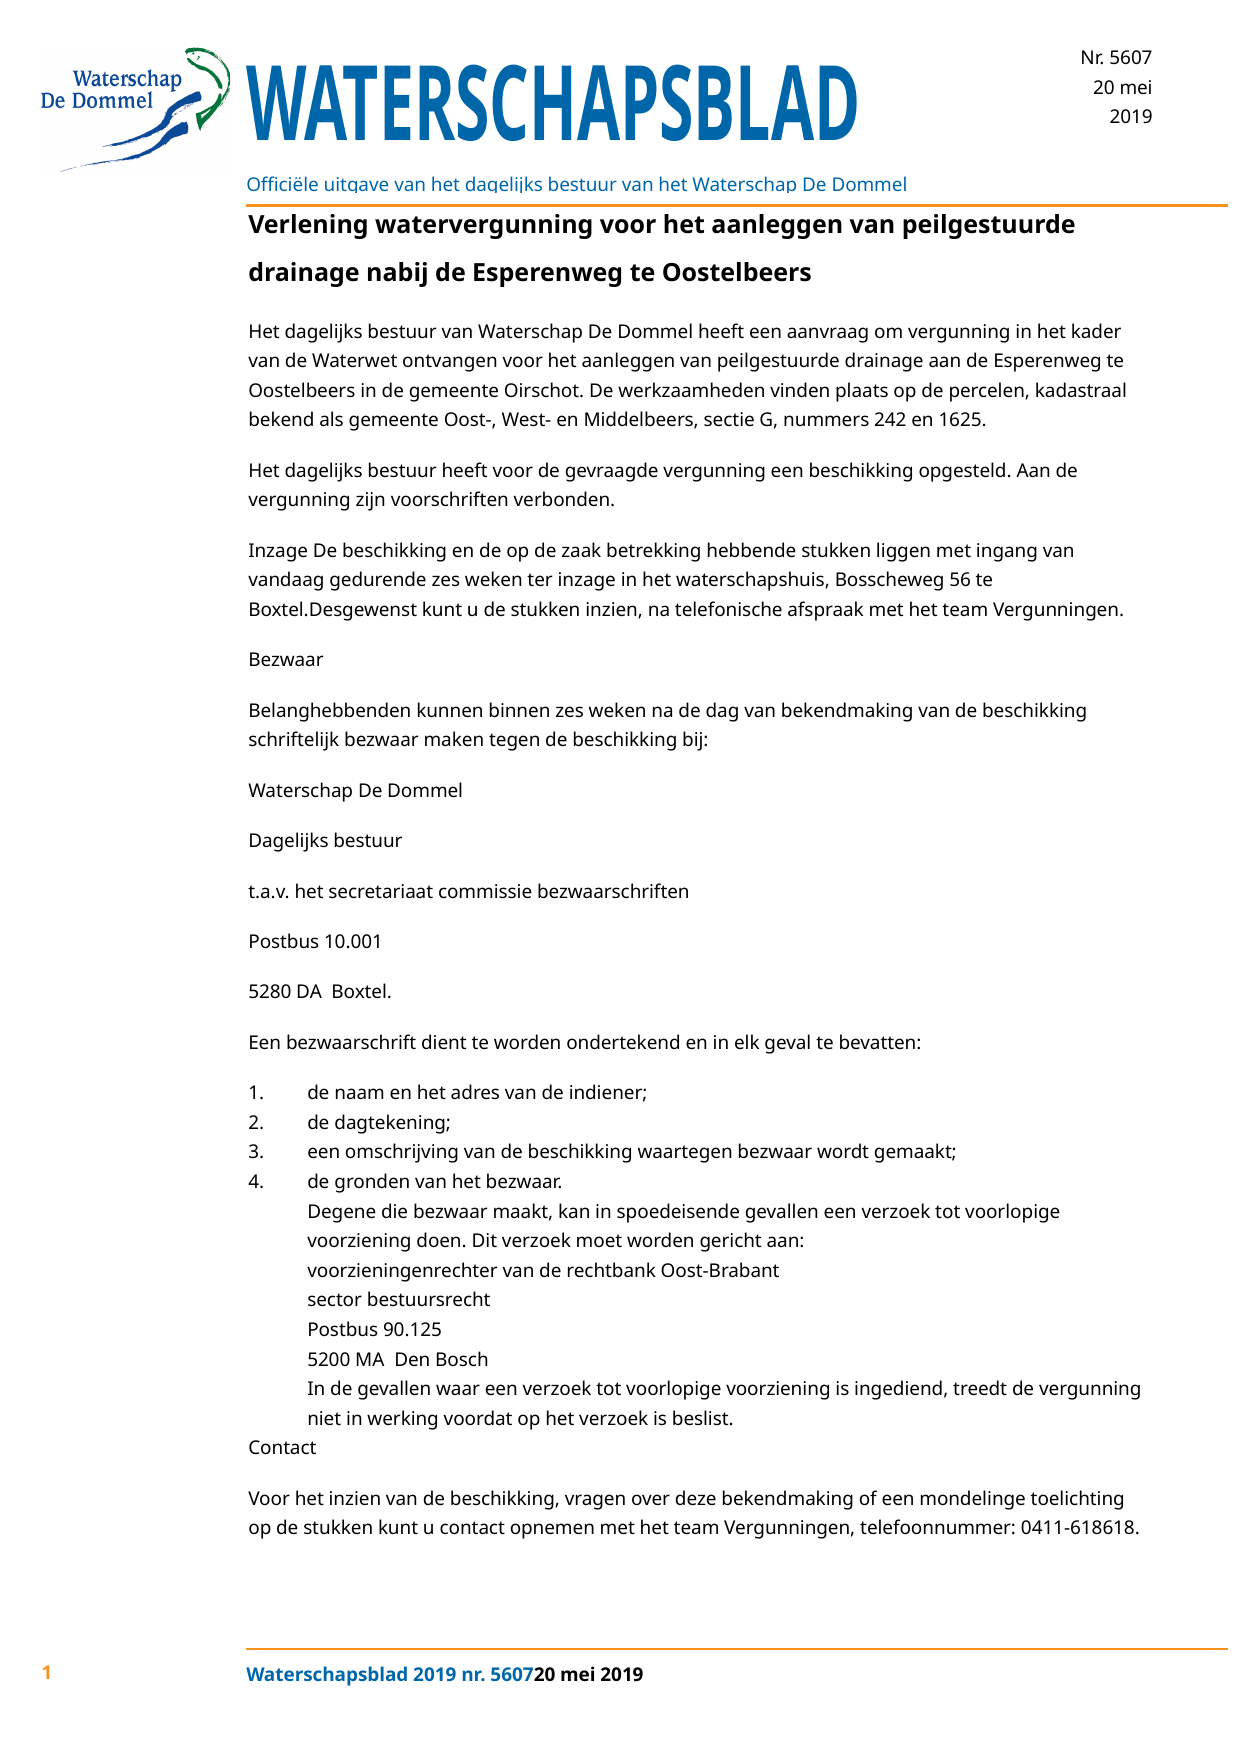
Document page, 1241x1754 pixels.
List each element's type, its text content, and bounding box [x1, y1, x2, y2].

list voorzieningenrechter van de rechtbank Oost-Brabant [248, 1257, 1152, 1283]
text Voor het inzien van de beschikking, vragen over deze bekendmaking of een mondelinge toelichting op de stukken kunt u contact opnemen met het team Vergunningen, telefoonnummer: 0411-618618. [248, 1485, 1152, 1540]
text Waterschap De Dommel [248, 777, 1152, 803]
list 5200 MA Den Bosch [248, 1346, 1152, 1372]
list sector bestuursrecht [248, 1287, 1152, 1312]
text Dagelijks bestuur [248, 827, 1152, 853]
text t.a.v. het secretariaat commissie bezwaarschriften [248, 878, 1152, 904]
list de naam en het adres van de indiener; [248, 1079, 1152, 1105]
list Postbus 90.125 [248, 1316, 1152, 1342]
list de gronden van het bezwaar. [248, 1168, 1152, 1194]
list de dagtekening; [248, 1109, 1152, 1135]
list een omschrijving van de beschikking waartegen bezwaar wordt gemaakt; [248, 1139, 1152, 1164]
text Contact [248, 1434, 1152, 1460]
list Degene die bezwaar maakt, kan in spoedeisende gevallen een verzoek tot voorlopige voorziening doen. Dit verzoek moet worden gericht aan: [248, 1198, 1152, 1253]
text Het dagelijks bestuur van Waterschap De Dommel heeft een aanvraag om vergunning in het kader van de Waterwet ontvangen voor het aanleggen van peilgestuurde drainage aan de Esperenweg te Oostelbeers in de gemeente Oirschot. De werkzaamheden vinden plaats op de percelen, kadastraal bekend als gemeente Oost-, West- en Middelbeers, sectie G, nummers 242 en 1625. [248, 318, 1152, 432]
text Inzage De beschikking en de op de zaak betrekking hebbende stukken liggen met ingang van vandaag gedurende zes weken ter inzage in het waterschapshuis, Bosscheweg 56 te Boxtel.Desgewenst kunt u de stukken inzien, na telefonische afspraak met het team Vergunningen. [248, 537, 1152, 622]
text Een bezwaarschrift dient te worden ondertekend en in elk geval te bevatten: [248, 1029, 1152, 1055]
text Verlening watervergunning voor het aanleggen van peilgestuurde drainage nabij de Esperenweg te Oostelbeers [248, 207, 1152, 288]
text Postbus 10.001 [248, 928, 1152, 954]
list In de gevallen waar een verzoek tot voorlopige voorziening is ingediend, treedt de vergunning niet in werking voordat op het verzoek is beslist. [248, 1375, 1152, 1431]
text Bezwaar [248, 647, 1152, 672]
text Het dagelijks bestuur heeft voor de gevraagde vergunning een beschikking opgesteld. Aan de vergunning zijn voorschriften verbonden. [248, 457, 1152, 512]
text 5280 DA Boxtel. [248, 979, 1152, 1004]
picture [41, 47, 231, 172]
text Belanghebbenden kunnen binnen zes weken na de dag van bekendmaking van de beschikking schriftelijk bezwaar maken tegen de beschikking bij: [248, 697, 1152, 752]
